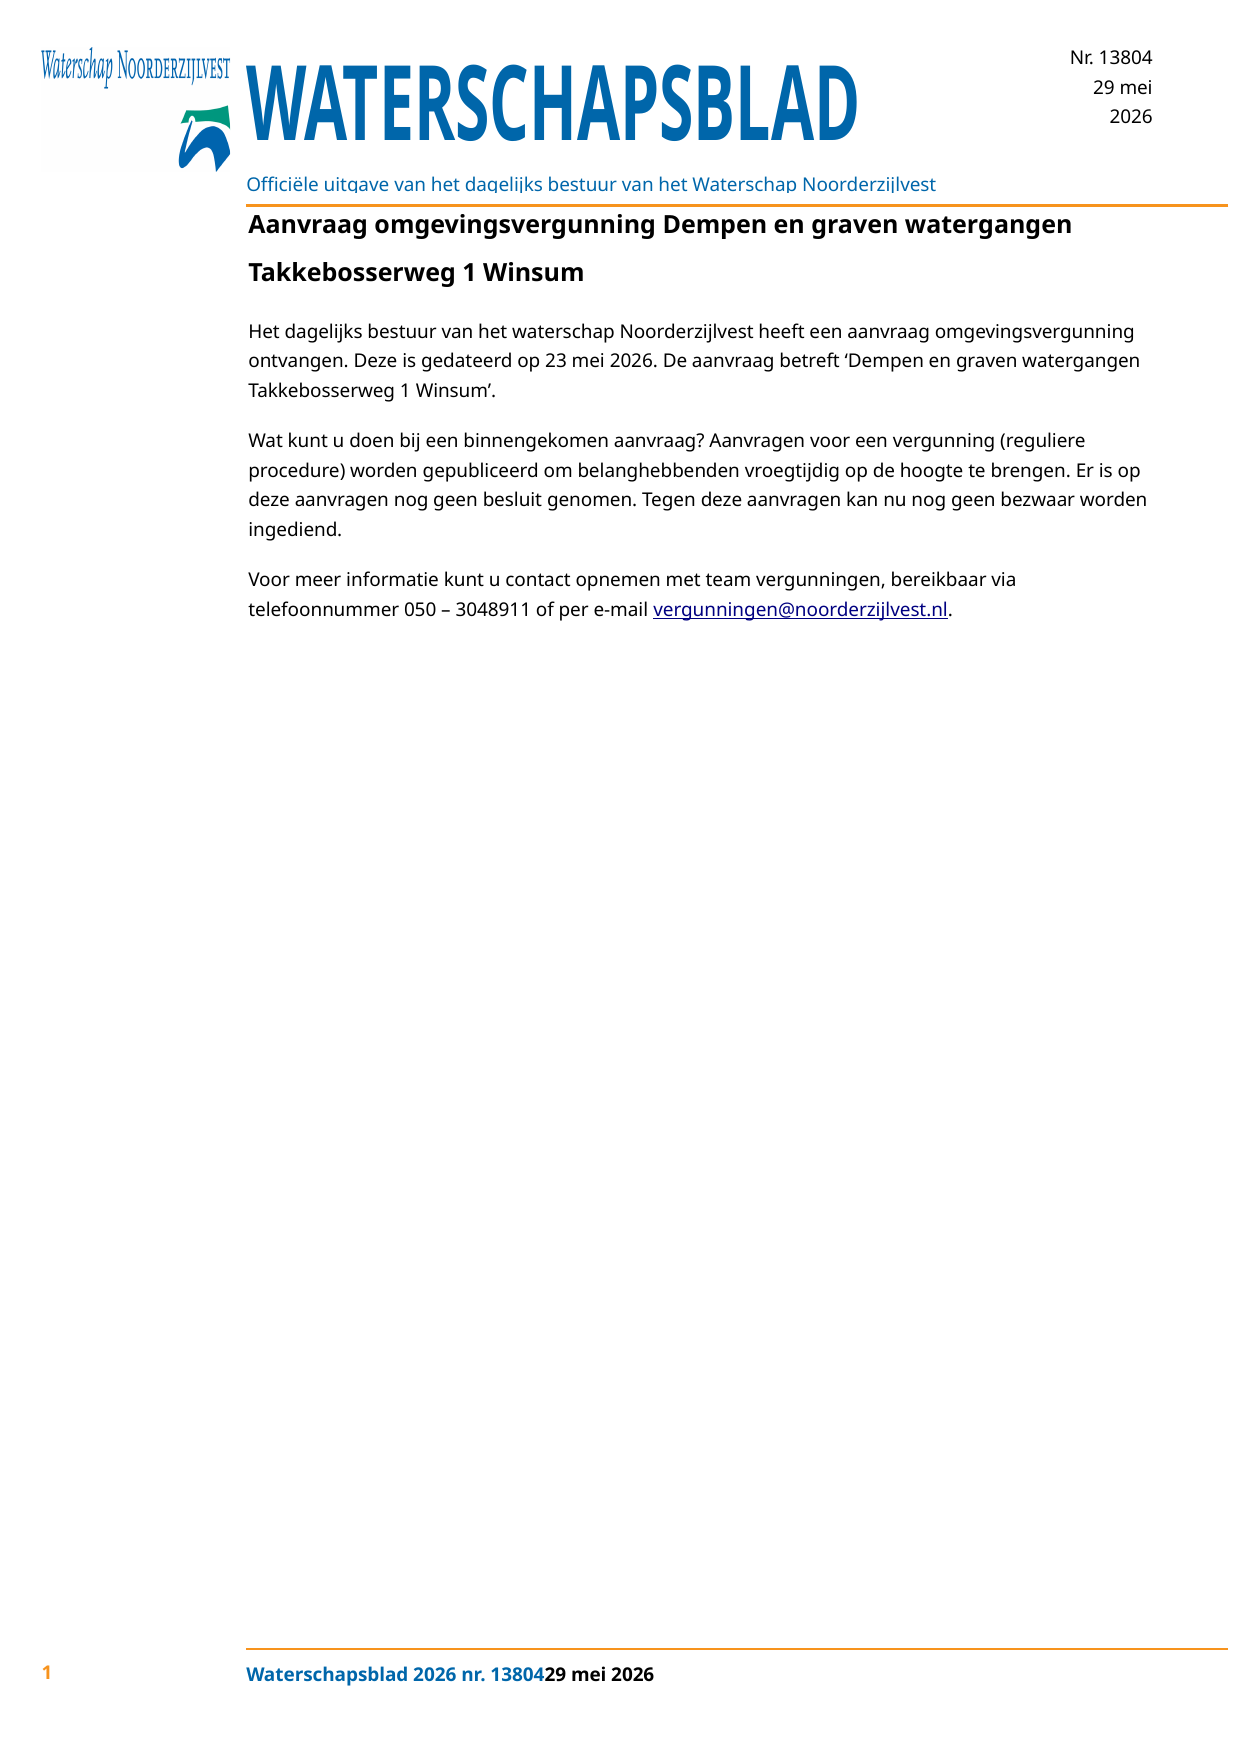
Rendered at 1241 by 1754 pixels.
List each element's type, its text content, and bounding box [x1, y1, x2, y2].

text Wat kunt u doen bij een binnengekomen aanvraag? Aanvragen voor een vergunning (reguliere procedure) worden gepubliceerd om belanghebbenden vroegtijdig op de hoogte te brengen. Er is op deze aanvragen nog geen besluit genomen. Tegen deze aanvragen kan nu nog geen bezwaar worden ingediend. [248, 427, 1152, 542]
picture [41, 47, 231, 172]
text Aanvraag omgevingsvergunning Dempen en graven watergangen Takkebosserweg 1 Winsum [248, 207, 1152, 288]
text Voor meer informatie kunt u contact opnemen met team vergunningen, bereikbaar via telefoonnummer 050 – 3048911 of per e-mail vergunningen@noorderzijlvest.nl. [248, 567, 1152, 622]
text Het dagelijks bestuur van het waterschap Noorderzijlvest heeft een aanvraag omgevingsvergunning ontvangen. Deze is gedateerd op 23 mei 2026. De aanvraag betreft ‘Dempen en graven watergangen Takkebosserweg 1 Winsum’. [248, 318, 1152, 403]
